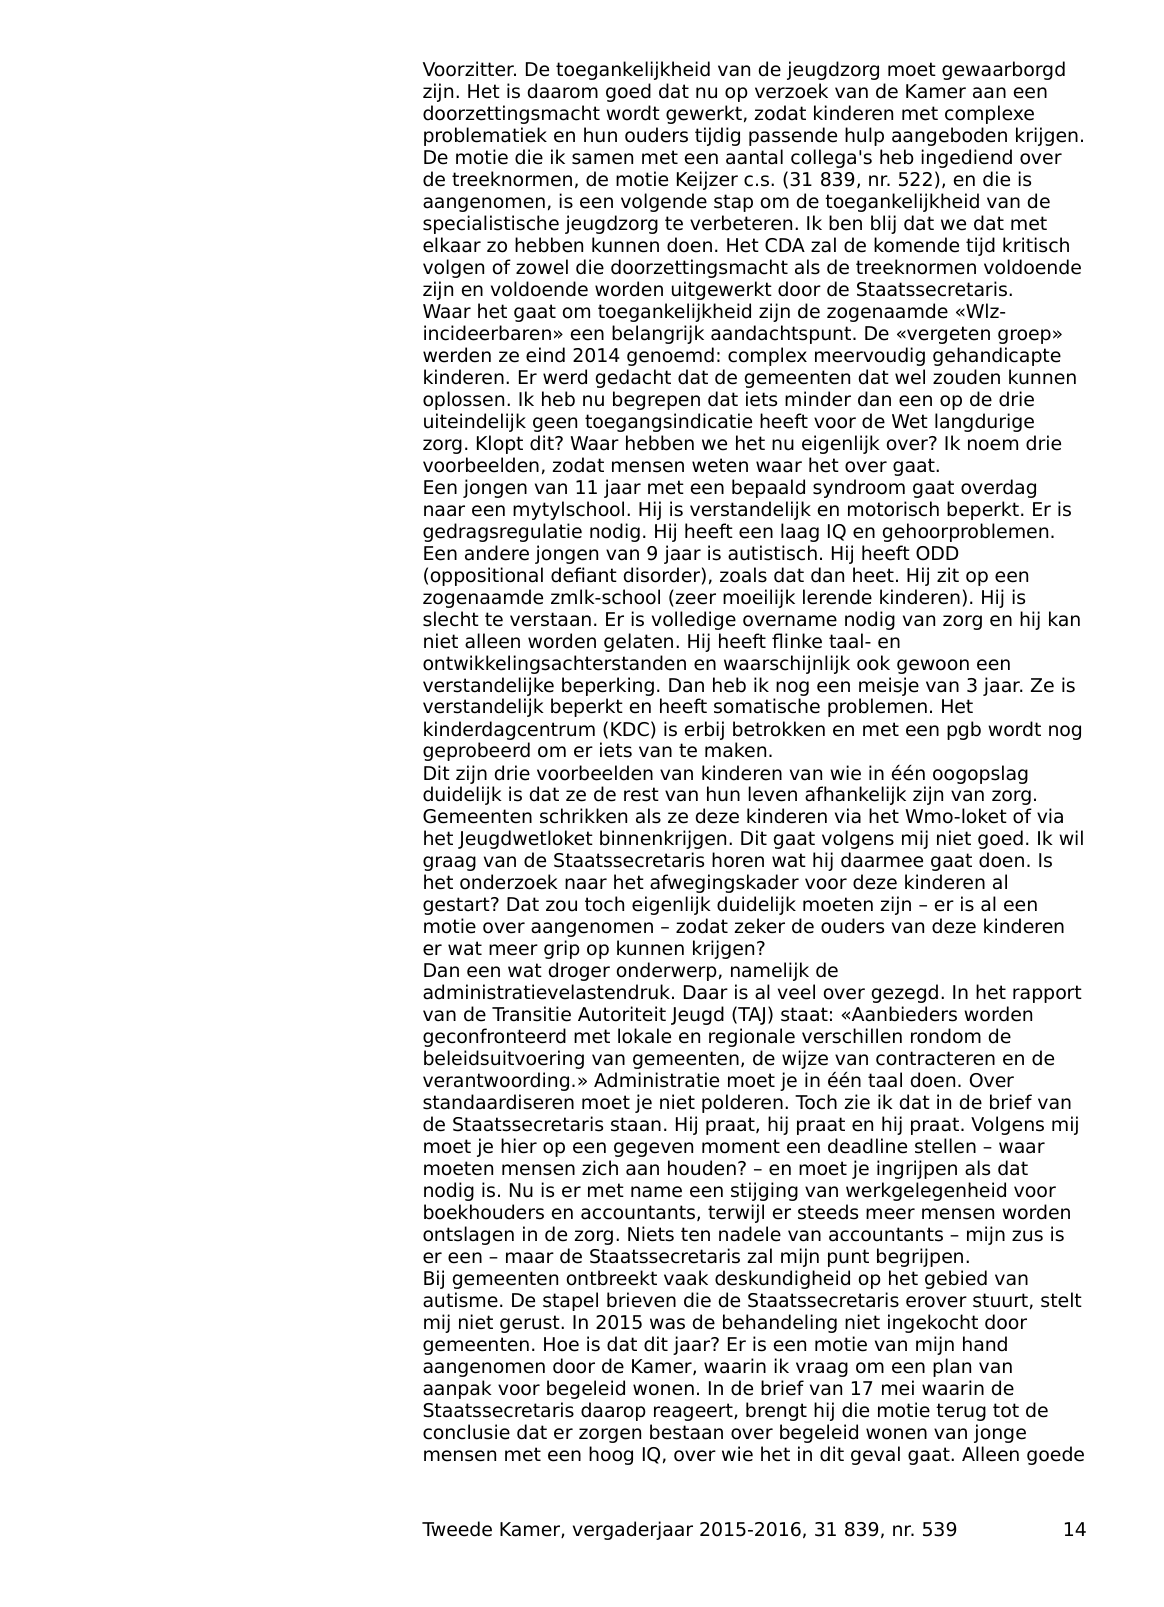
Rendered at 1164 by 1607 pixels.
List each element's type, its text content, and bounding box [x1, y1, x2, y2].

text Dit zijn drie voorbeelden van kinderen van wie in één oogopslag duidelijk is dat ze de rest van hun leven afhankelijk zijn van zorg. Gemeenten schrikken als ze deze kinderen via het Wmo-loket of via het Jeugdwetloket binnenkrijgen. Dit gaat volgens mij niet goed. Ik wil graag van de Staatssecretaris horen wat hij daarmee gaat doen. Is het onderzoek naar het afwegingskader voor deze kinderen al gestart? Dat zou toch eigenlijk duidelijk moeten zijn – er is al een motie over aangenomen – zodat zeker de ouders van deze kinderen er wat meer grip op kunnen krijgen? [422, 762, 1087, 960]
text Voorzitter. De toegankelijkheid van de jeugdzorg moet gewaarborgd zijn. Het is daarom goed dat nu op verzoek van de Kamer aan een doorzettingsmacht wordt gewerkt, zodat kinderen met complexe problematiek en hun ouders tijdig passende hulp aangeboden krijgen. De motie die ik samen met een aantal collega's heb ingediend over de treeknormen, de motie Keijzer c.s. (31 839, nr. 522), en die is aangenomen, is een volgende stap om de toegankelijkheid van de specialistische jeugdzorg te verbeteren. Ik ben blij dat we dat met elkaar zo hebben kunnen doen. Het CDA zal de komende tijd kritisch volgen of zowel die doorzettingsmacht als de treeknormen voldoende zijn en voldoende worden uitgewerkt door de Staatssecretaris. [422, 59, 1087, 301]
text Waar het gaat om toegankelijkheid zijn de zogenaamde «Wlz-incideerbaren» een belangrijk aandachtspunt. De «vergeten groep» werden ze eind 2014 genoemd: complex meervoudig gehandicapte kinderen. Er werd gedacht dat de gemeenten dat wel zouden kunnen oplossen. Ik heb nu begrepen dat iets minder dan een op de drie uiteindelijk geen toegangsindicatie heeft voor de Wet langdurige zorg. Klopt dit? Waar hebben we het nu eigenlijk over? Ik noem drie voorbeelden, zodat mensen weten waar het over gaat. [422, 301, 1087, 477]
text Bij gemeenten ontbreekt vaak deskundigheid op het gebied van autisme. De stapel brieven die de Staatssecretaris erover stuurt, stelt mij niet gerust. In 2015 was de behandeling niet ingekocht door gemeenten. Hoe is dat dit jaar? Er is een motie van mijn hand aangenomen door de Kamer, waarin ik vraag om een plan van aanpak voor begeleid wonen. In de brief van 17 mei waarin de Staatssecretaris daarop reageert, brengt hij die motie terug tot de conclusie dat er zorgen bestaan over begeleid wonen van jonge mensen met een hoog IQ, over wie het in dit geval gaat. Alleen goede [422, 1268, 1087, 1466]
text Een jongen van 11 jaar met een bepaald syndroom gaat overdag naar een mytylschool. Hij is verstandelijk en motorisch beperkt. Er is gedragsregulatie nodig. Hij heeft een laag IQ en gehoorproblemen. Een andere jongen van 9 jaar is autistisch. Hij heeft ODD (oppositional defiant disorder), zoals dat dan heet. Hij zit op een zogenaamde zmlk-school (zeer moeilijk lerende kinderen). Hij is slecht te verstaan. Er is volledige overname nodig van zorg en hij kan niet alleen worden gelaten. Hij heeft flinke taal- en ontwikkelingsachterstanden en waarschijnlijk ook gewoon een verstandelijke beperking. Dan heb ik nog een meisje van 3 jaar. Ze is verstandelijk beperkt en heeft somatische problemen. Het kinderdagcentrum (KDC) is erbij betrokken en met een pgb wordt nog geprobeerd om er iets van te maken. [422, 477, 1087, 762]
text Dan een wat droger onderwerp, namelijk de administratievelastendruk. Daar is al veel over gezegd. In het rapport van de Transitie Autoriteit Jeugd (TAJ) staat: «Aanbieders worden geconfronteerd met lokale en regionale verschillen rondom de beleidsuitvoering van gemeenten, de wijze van contracteren en de verantwoording.» Administratie moet je in één taal doen. Over standaardiseren moet je niet polderen. Toch zie ik dat in de brief van de Staatssecretaris staan. Hij praat, hij praat en hij praat. Volgens mij moet je hier op een gegeven moment een deadline stellen – waar moeten mensen zich aan houden? – en moet je ingrijpen als dat nodig is. Nu is er met name een stijging van werkgelegenheid voor boekhouders en accountants, terwijl er steeds meer mensen worden ontslagen in de zorg. Niets ten nadele van accountants – mijn zus is er een – maar de Staatssecretaris zal mijn punt begrijpen. [422, 960, 1087, 1268]
